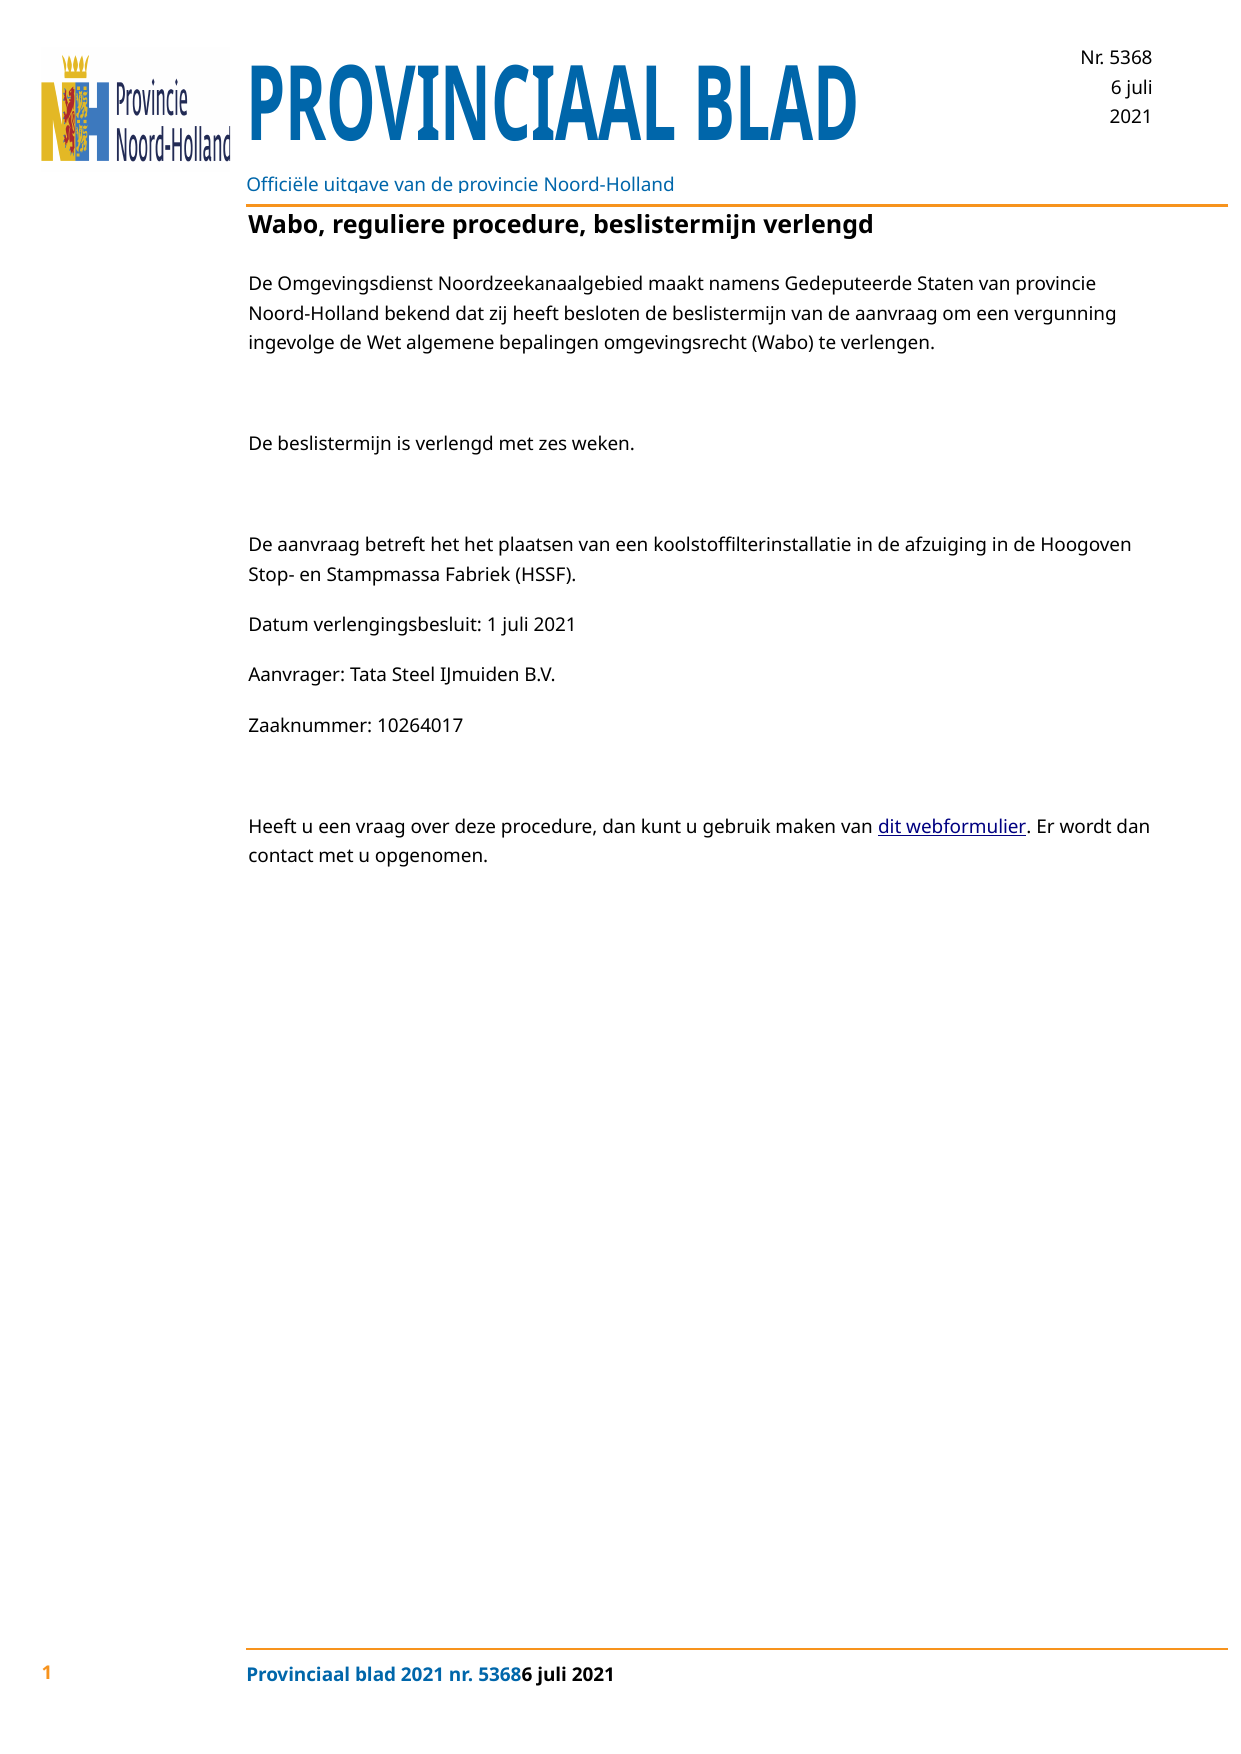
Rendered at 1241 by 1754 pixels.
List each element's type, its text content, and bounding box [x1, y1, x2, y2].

text Wabo, reguliere procedure, beslistermijn verlengd [248, 207, 1152, 241]
text Zaaknummer: 10264017 [248, 712, 1152, 738]
picture [41, 47, 231, 172]
text Aanvrager: Tata Steel IJmuiden B.V. [248, 662, 1152, 687]
text De beslistermijn is verlengd met zes weken. [248, 430, 1152, 456]
text Heeft u een vraag over deze procedure, dan kunt u gebruik maken van dit webformulier. Er wordt dan contact met u opgenomen. [248, 813, 1152, 868]
text De Omgevingsdienst Noordzeekanaalgebied maakt namens Gedeputeerde Staten van provincie Noord-Holland bekend dat zij heeft besloten de beslistermijn van de aanvraag om een vergunning ingevolge de Wet algemene bepalingen omgevingsrecht (Wabo) te verlengen. [248, 270, 1152, 355]
text De aanvraag betreft het het plaatsen van een koolstoffilterinstallatie in de afzuiging in de Hoogoven Stop- en Stampmassa Fabriek (HSSF). [248, 531, 1152, 586]
text Datum verlengingsbesluit: 1 juli 2021 [248, 611, 1152, 637]
